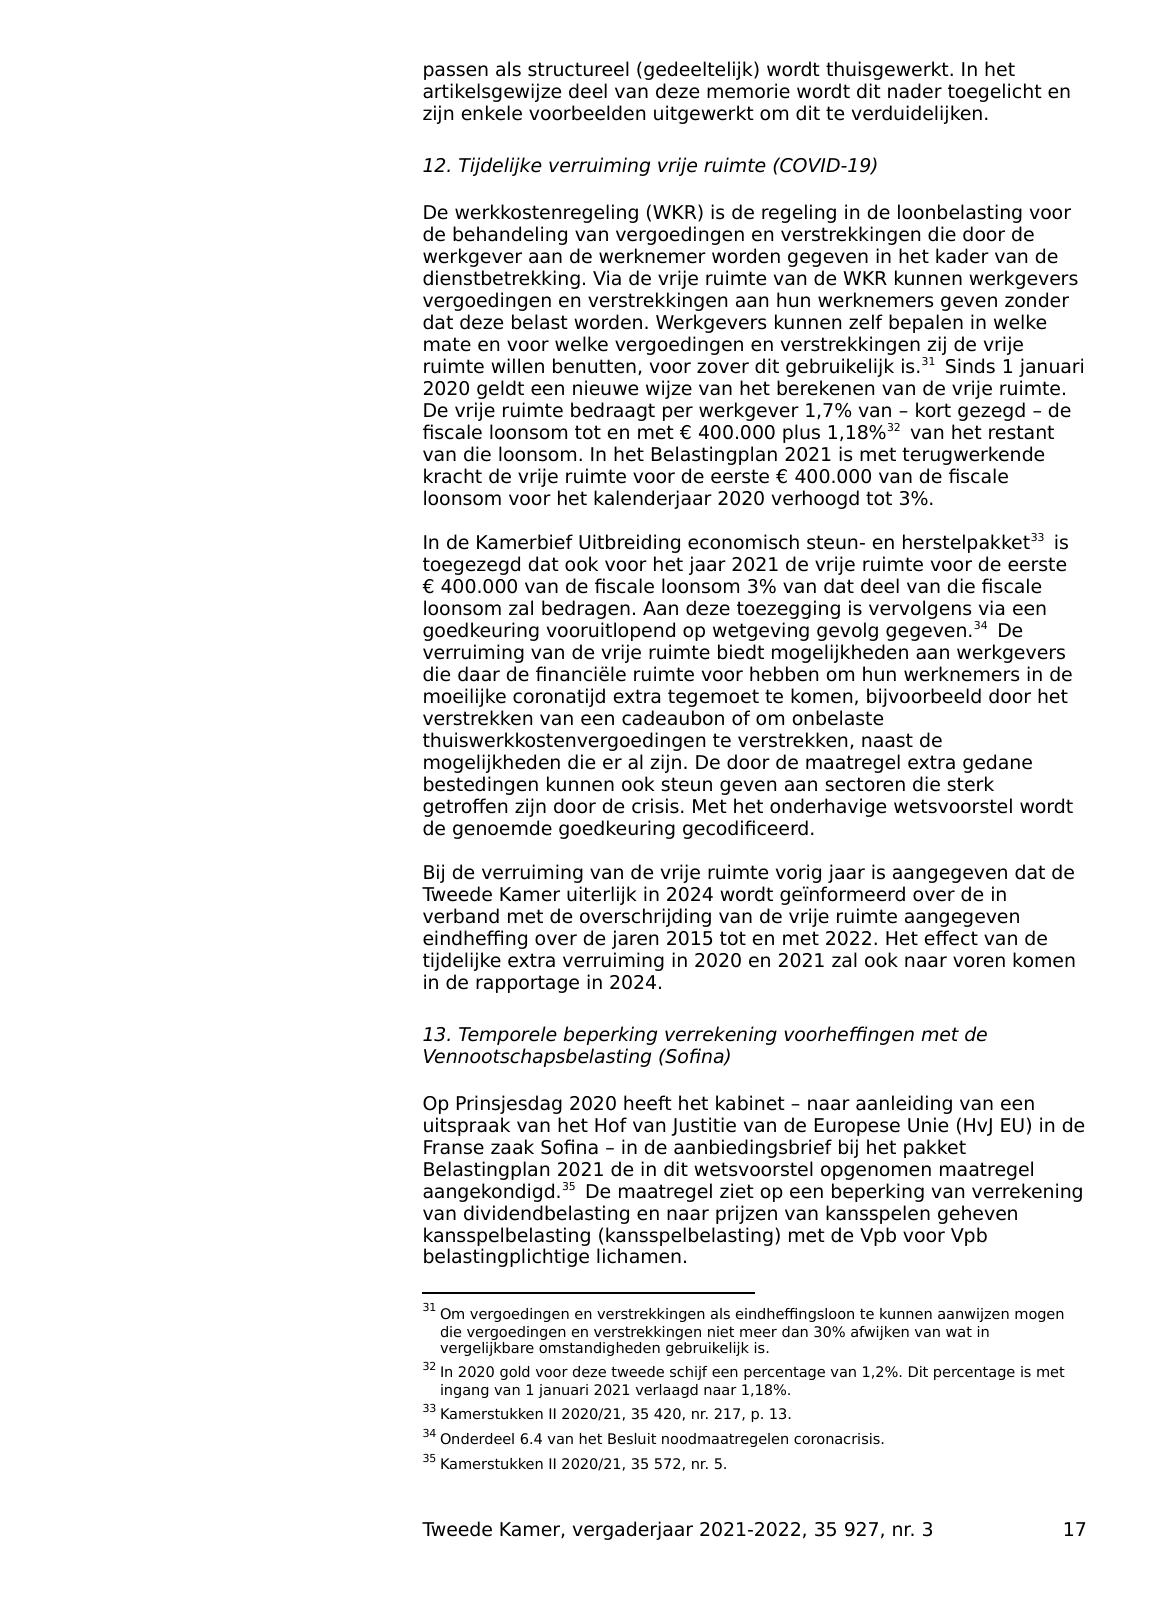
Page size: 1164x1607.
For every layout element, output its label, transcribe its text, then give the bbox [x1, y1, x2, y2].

text In de Kamerbief Uitbreiding economisch steun- en herstelpakket is toegezegd dat ook voor het jaar 2021 de vrije ruimte voor de eerste € 400.000 van de fiscale loonsom 3% van dat deel van die fiscale loonsom zal bedragen. Aan deze toezegging is vervolgens via een goedkeuring vooruitlopend op wetgeving gevolg gegeven. De verruiming van de vrije ruimte biedt mogelijkheden aan werkgevers die daar de financiële ruimte voor hebben om hun werknemers in de moeilijke coronatijd extra tegemoet te komen, bijvoorbeeld door het verstrekken van een cadeaubon of om onbelaste thuiswerkkostenvergoedingen te verstrekken, naast de mogelijkheden die er al zijn. De door de maatregel extra gedane bestedingen kunnen ook steun geven aan sectoren die sterk getroffen zijn door de crisis. Met het onderhavige wetsvoorstel wordt de genoemde goedkeuring gecodificeerd. [422, 532, 1087, 839]
text Kamerstukken II 2020/21, 35 420, nr. 217, p. 13. [422, 1402, 1087, 1424]
text In 2020 gold voor deze tweede schijf een percentage van 1,2%. Dit percentage is met ingang van 1 januari 2021 verlaagd naar 1,18%. [422, 1360, 1087, 1399]
text Bij de verruiming van de vrije ruimte vorig jaar is aangegeven dat de Tweede Kamer uiterlijk in 2024 wordt geïnformeerd over de in verband met de overschrijding van de vrije ruimte aangegeven eindheffing over de jaren 2015 tot en met 2022. Het effect van de tijdelijke extra verruiming in 2020 en 2021 zal ook naar voren komen in de rapportage in 2024. [422, 862, 1087, 994]
text passen als structureel (gedeeltelijk) wordt thuisgewerkt. In het artikelsgewijze deel van deze memorie wordt dit nader toegelicht en zijn enkele voorbeelden uitgewerkt om dit te verduidelijken. [422, 59, 1087, 125]
subtitle 13. Temporele beperking verrekening voorheffingen met de Vennootschapsbelasting (Sofina) [422, 1024, 1087, 1068]
text De werkkostenregeling (WKR) is de regeling in de loonbelasting voor de behandeling van vergoedingen en verstrekkingen die door de werkgever aan de werknemer worden gegeven in het kader van de dienstbetrekking. Via de vrije ruimte van de WKR kunnen werkgevers vergoedingen en verstrekkingen aan hun werknemers geven zonder dat deze belast worden. Werkgevers kunnen zelf bepalen in welke mate en voor welke vergoedingen en verstrekkingen zij de vrije ruimte willen benutten, voor zover dit gebruikelijk is. Sinds 1 januari 2020 geldt een nieuwe wijze van het berekenen van de vrije ruimte. De vrije ruimte bedraagt per werkgever 1,7% van – kort gezegd – de fiscale loonsom tot en met € 400.000 plus 1,18% van het restant van die loonsom. In het Belastingplan 2021 is met terugwerkende kracht de vrije ruimte voor de eerste € 400.000 van de fiscale loonsom voor het kalenderjaar 2020 verhoogd tot 3%. [422, 202, 1087, 510]
text Op Prinsjesdag 2020 heeft het kabinet – naar aanleiding van een uitspraak van het Hof van Justitie van de Europese Unie (HvJ EU) in de Franse zaak Sofina – in de aanbiedingsbrief bij het pakket Belastingplan 2021 de in dit wetsvoorstel opgenomen maatregel aangekondigd. De maatregel ziet op een beperking van verrekening van dividendbelasting en naar prijzen van kansspelen geheven kansspelbelasting (kansspelbelasting) met de Vpb voor Vpb belastingplichtige lichamen. [422, 1093, 1087, 1268]
text Onderdeel 6.4 van het Besluit noodmaatregelen coronacrisis. [422, 1427, 1087, 1449]
text Kamerstukken II 2020/21, 35 572, nr. 5. [422, 1452, 1087, 1474]
subtitle 12. Tijdelijke verruiming vrije ruimte (COVID-19) [422, 155, 1087, 177]
text Om vergoedingen en verstrekkingen als eindheffingsloon te kunnen aanwijzen mogen die vergoedingen en verstrekkingen niet meer dan 30% afwijken van wat in vergelijkbare omstandigheden gebruikelijk is. [422, 1302, 1087, 1357]
